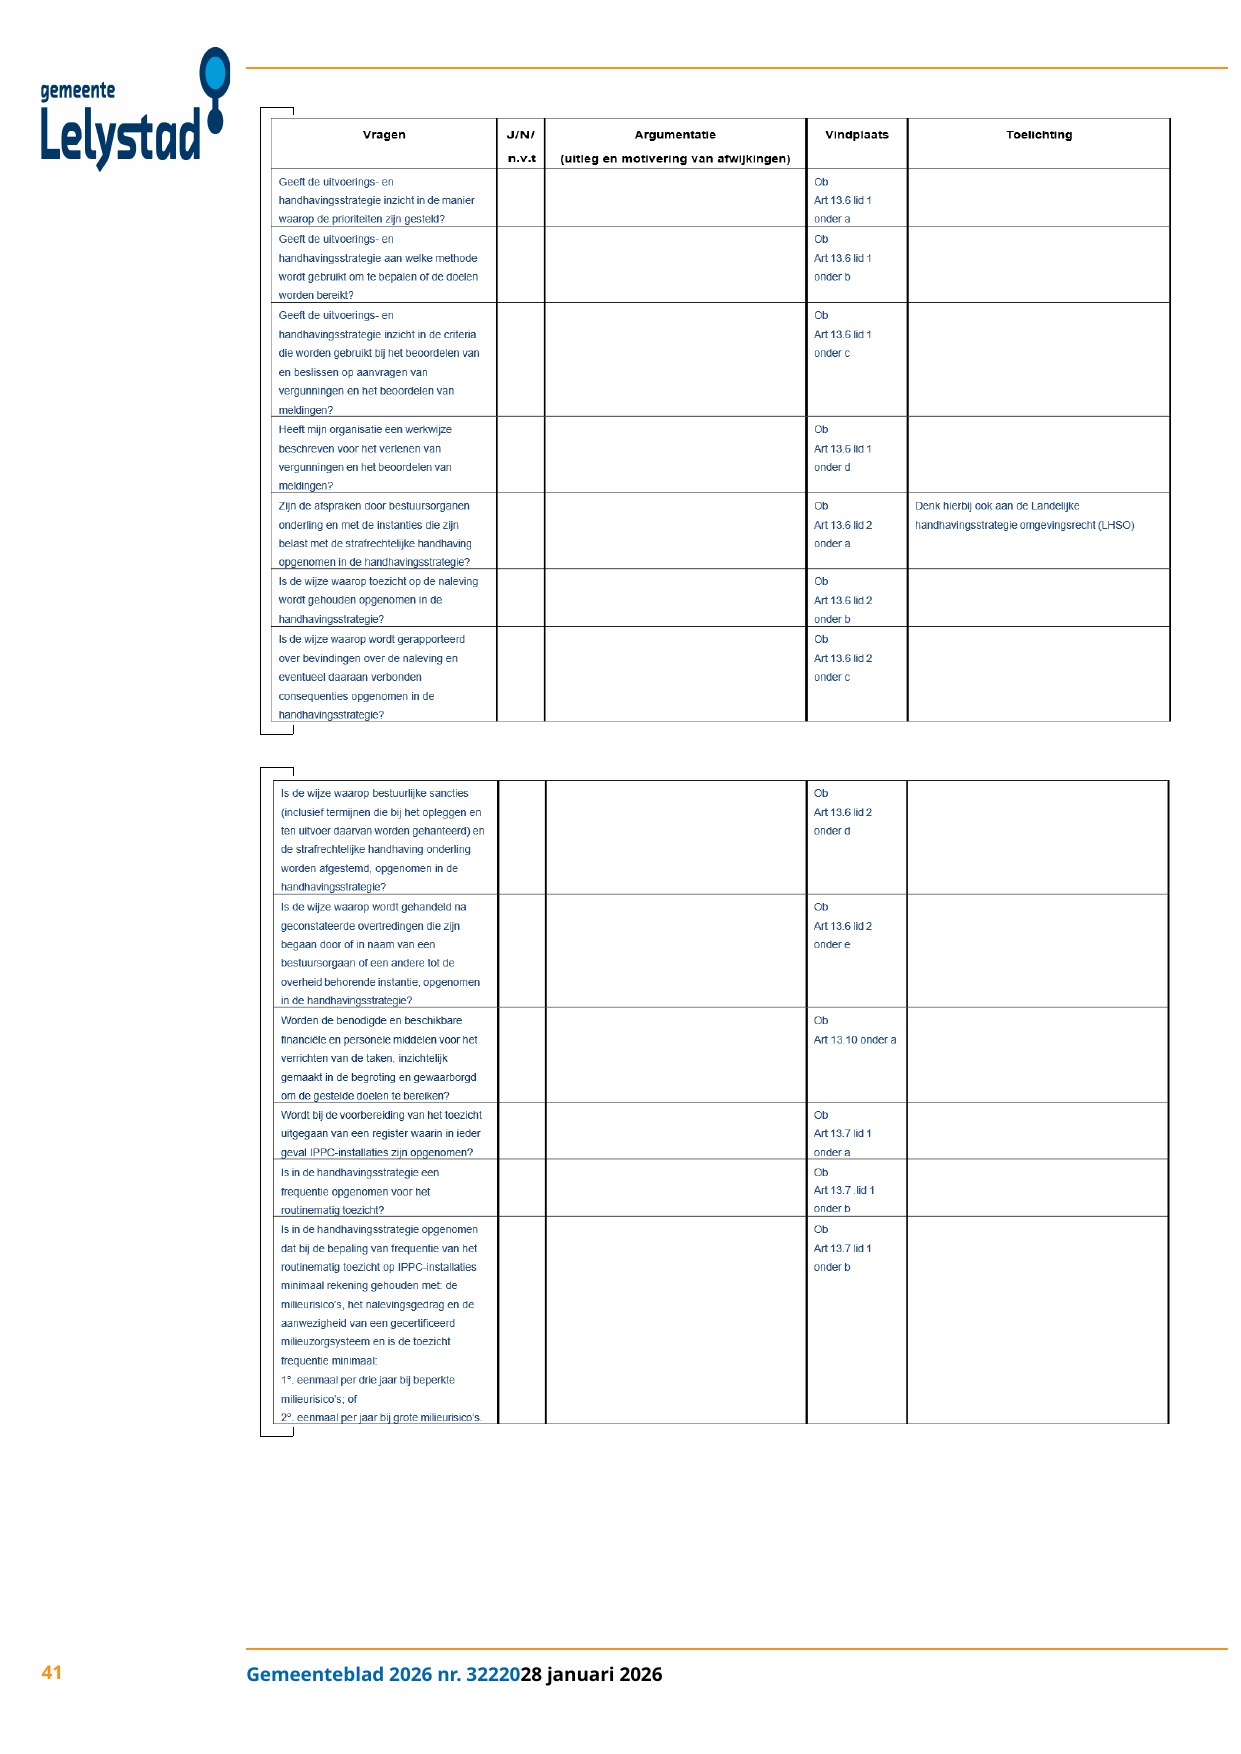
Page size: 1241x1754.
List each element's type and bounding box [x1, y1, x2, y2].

picture [41, 47, 231, 172]
picture [268, 776, 1173, 1427]
picture [268, 115, 1173, 725]
